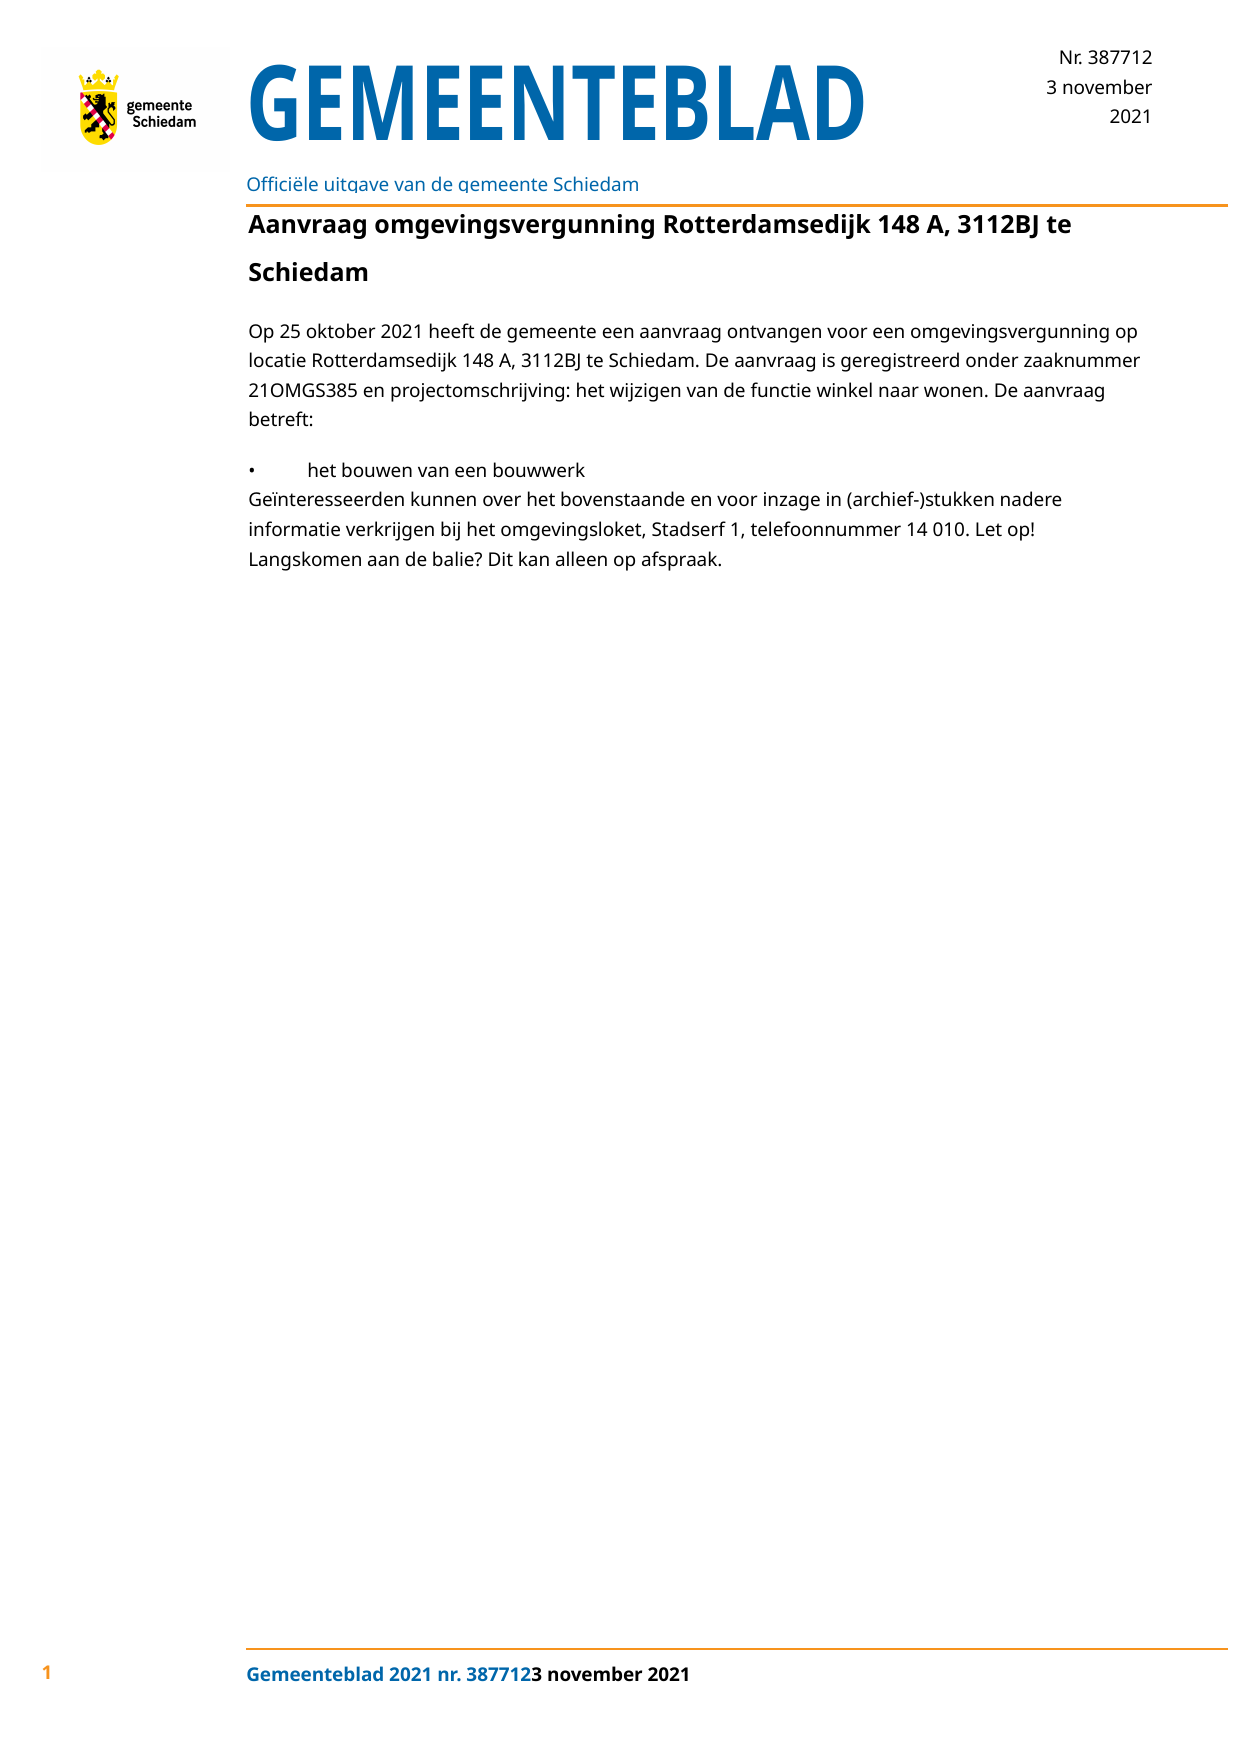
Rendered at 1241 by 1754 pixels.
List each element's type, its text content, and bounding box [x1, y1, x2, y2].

text Aanvraag omgevingsvergunning Rotterdamsedijk 148 A, 3112BJ te Schiedam [248, 207, 1152, 288]
text Geïnteresseerden kunnen over het bovenstaande en voor inzage in (archief-)stukken nadere informatie verkrijgen bij het omgevingsloket, Stadserf 1, telefoonnummer 14 010. Let op! Langskomen aan de balie? Dit kan alleen op afspraak. [248, 487, 1152, 572]
picture [41, 47, 231, 172]
list het bouwen van een bouwwerk [248, 457, 1152, 483]
text Op 25 oktober 2021 heeft de gemeente een aanvraag ontvangen voor een omgevingsvergunning op locatie Rotterdamsedijk 148 A, 3112BJ te Schiedam. De aanvraag is geregistreerd onder zaaknummer 21OMGS385 en projectomschrijving: het wijzigen van de functie winkel naar wonen. De aanvraag betreft: [248, 318, 1152, 432]
